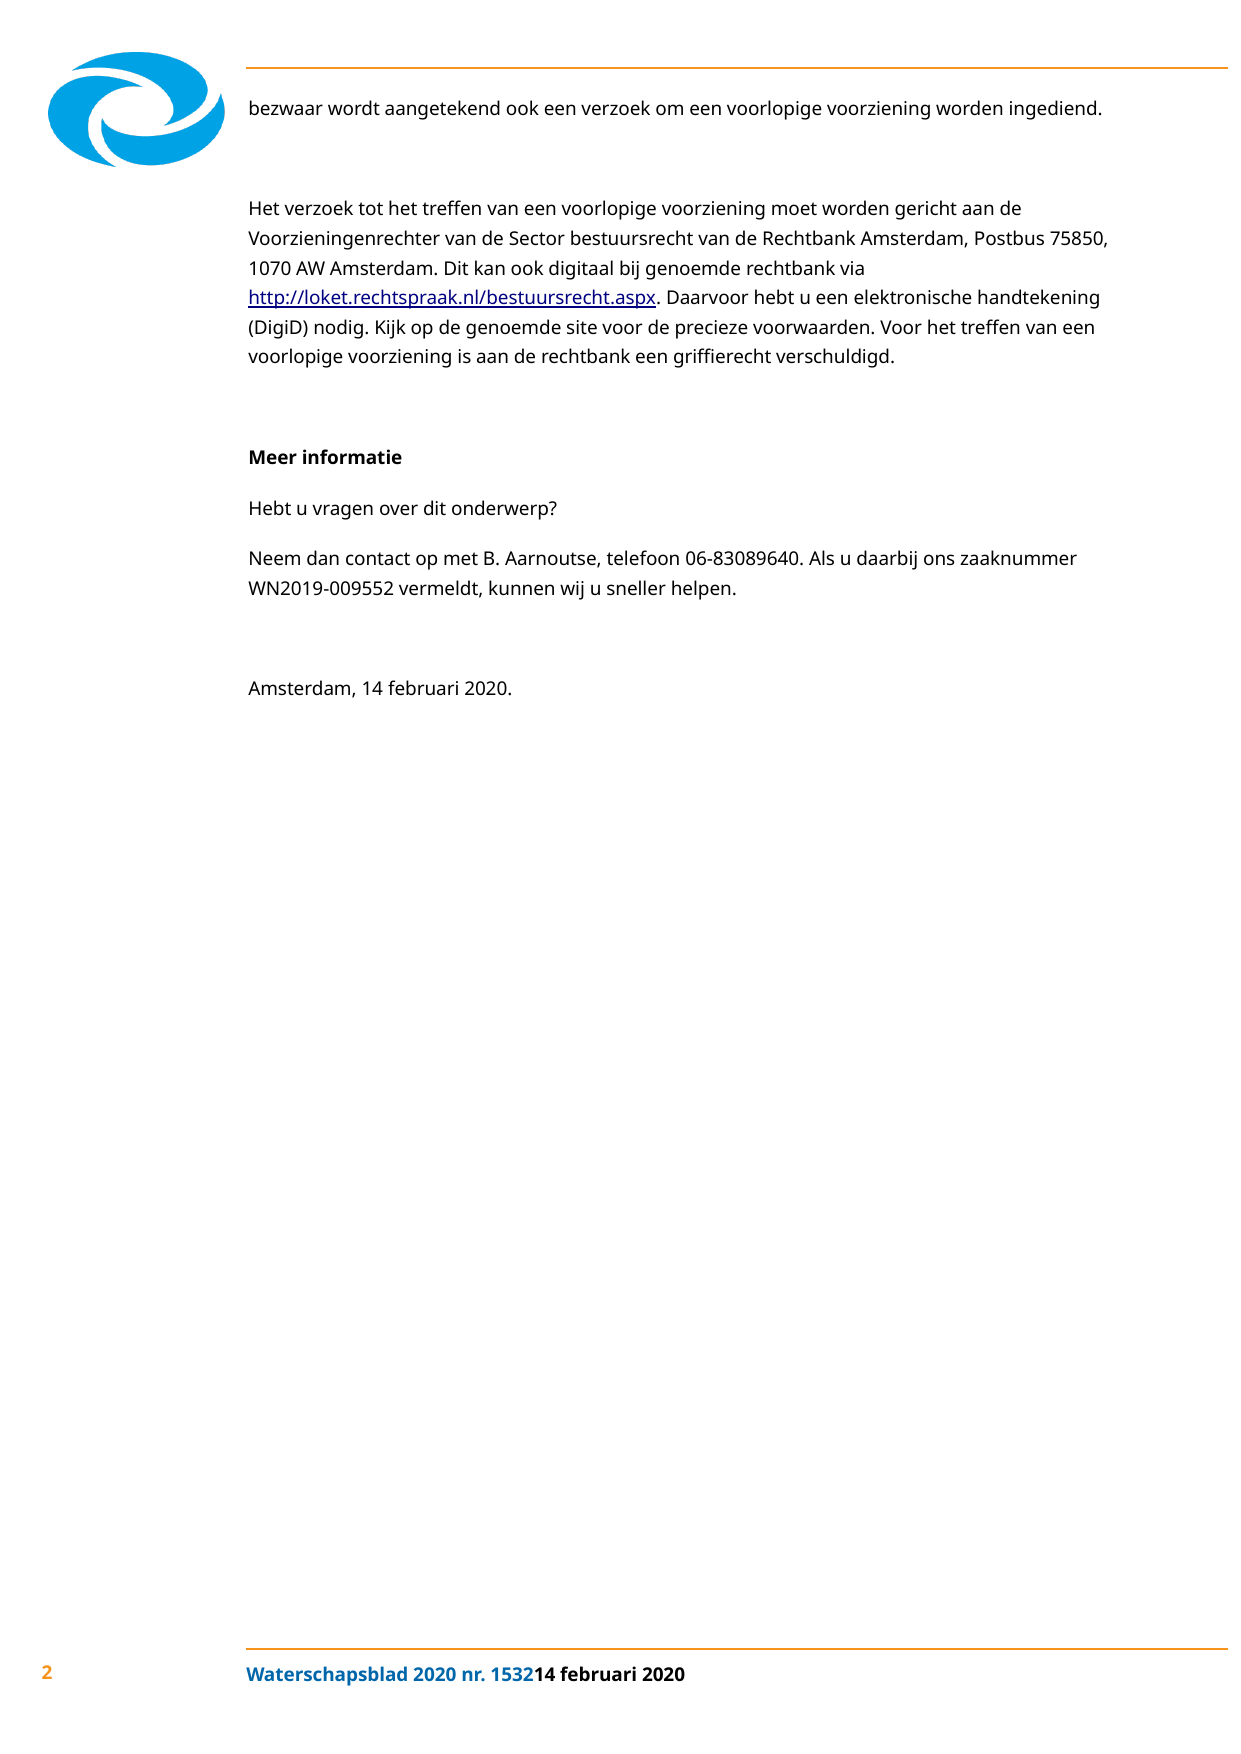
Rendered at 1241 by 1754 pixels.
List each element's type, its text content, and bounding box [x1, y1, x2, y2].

text bezwaar wordt aangetekend ook een verzoek om een voorlopige voorziening worden ingediend. [248, 95, 1152, 121]
text Amsterdam, 14 februari 2020. [248, 676, 1152, 701]
text Het verzoek tot het treffen van een voorlopige voorziening moet worden gericht aan de Voorzieningenrechter van de Sector bestuursrecht van de Rechtbank Amsterdam, Postbus 75850, 1070 AW Amsterdam. Dit kan ook digitaal bij genoemde rechtbank via http://loket.rechtspraak.nl/bestuursrecht.aspx. Daarvoor hebt u een elektronische handtekening (DigiD) nodig. Kijk op de genoemde site voor de precieze voorwaarden. Voor het treffen van een voorlopige voorziening is aan de rechtbank een griffierecht verschuldigd. [248, 196, 1152, 369]
text Meer informatie [248, 444, 1152, 470]
text Neem dan contact op met B. Aarnoutse, telefoon 06-83089640. Als u daarbij ons zaaknummer WN2019-009552 vermeldt, kunnen wij u sneller helpen. [248, 545, 1152, 601]
picture [41, 47, 231, 172]
text Hebt u vragen over dit onderwerp? [248, 495, 1152, 521]
